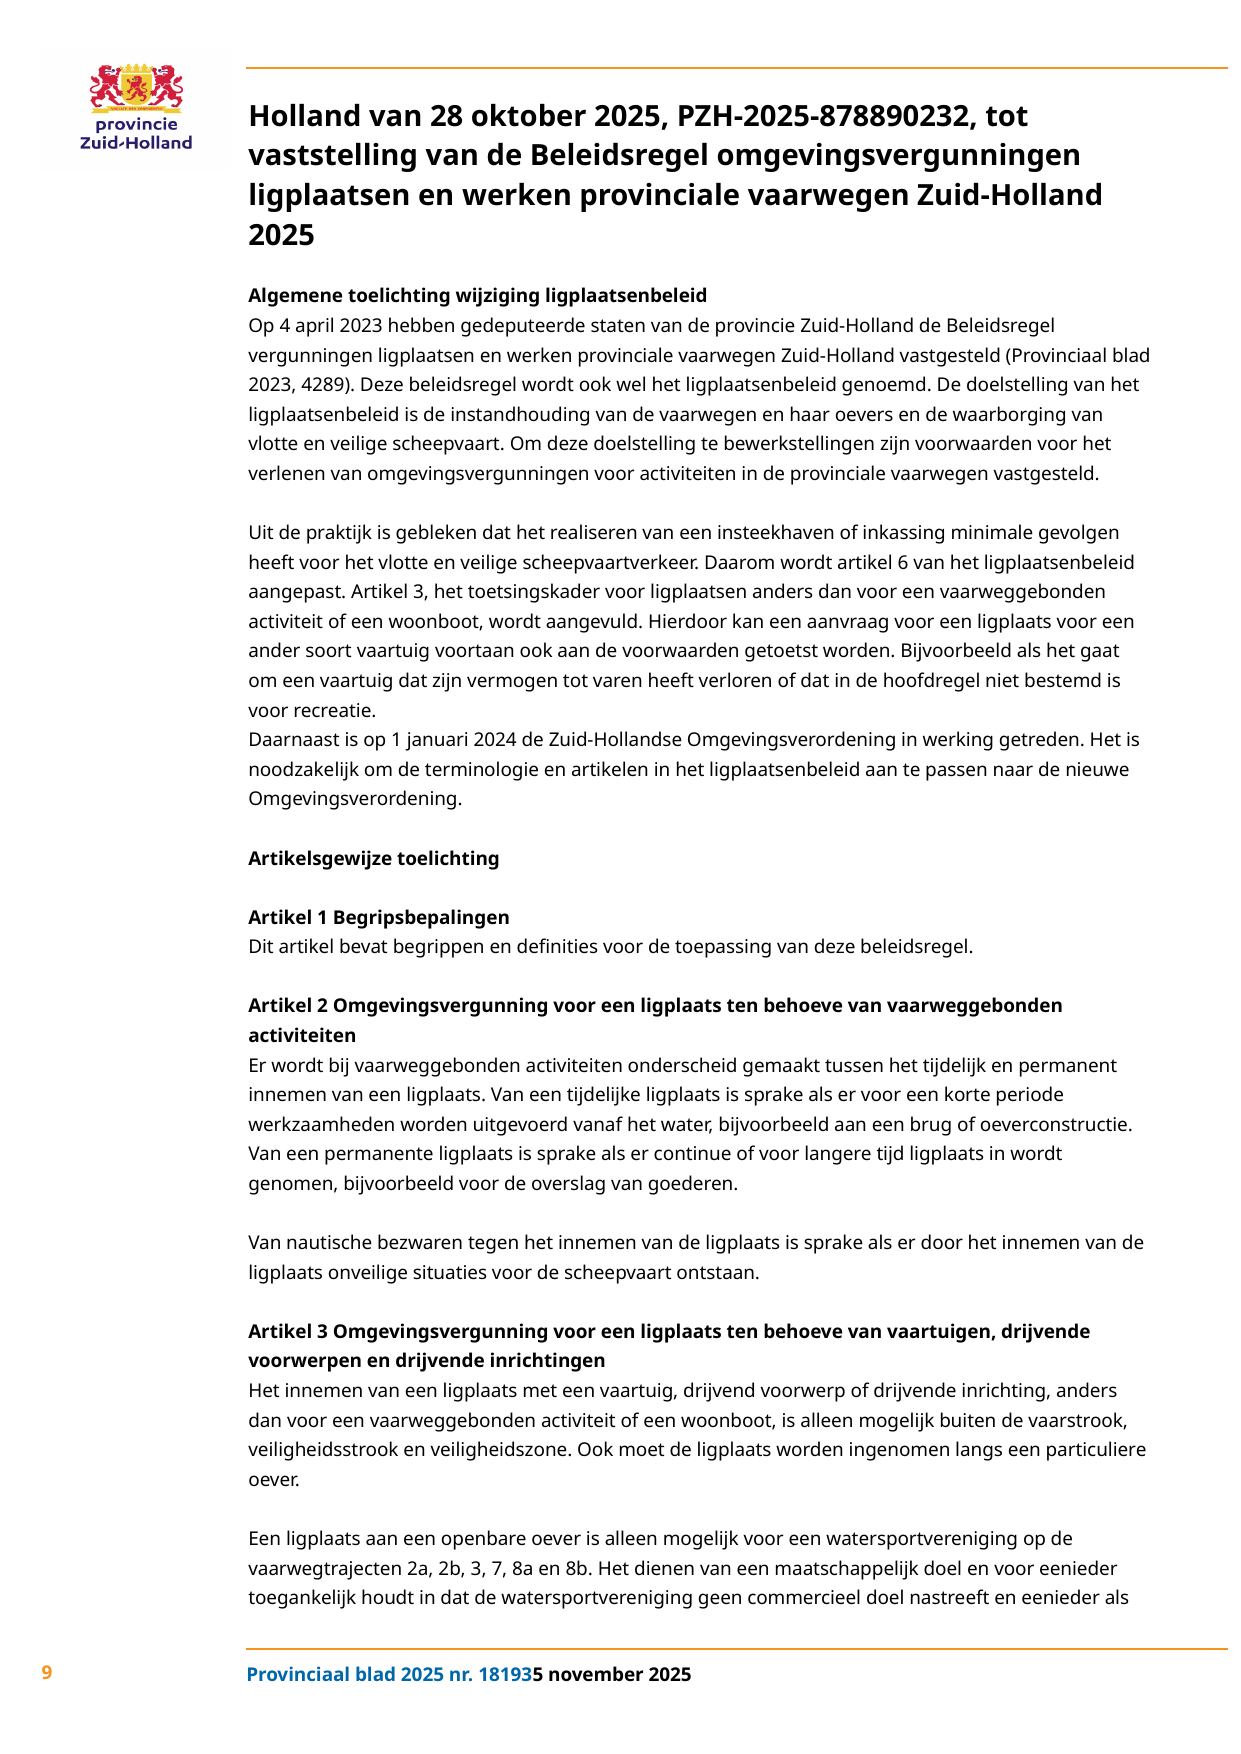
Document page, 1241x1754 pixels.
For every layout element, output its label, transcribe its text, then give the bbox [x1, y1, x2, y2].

text Het innemen van een ligplaats met een vaartuig, drijvend voorwerp of drijvende inrichting, anders dan voor een vaarweggebonden activiteit of een woonboot, is alleen mogelijk buiten de vaarstrook, veiligheidsstrook en veiligheidszone. Ook moet de ligplaats worden ingenomen langs een particuliere oever. [248, 1377, 1152, 1492]
text Op 4 april 2023 hebben gedeputeerde staten van de provincie Zuid-Holland de Beleidsregel vergunningen ligplaatsen en werken provinciale vaarwegen Zuid-Holland vastgesteld (Provinciaal blad 2023, 4289). Deze beleidsregel wordt ook wel het ligplaatsenbeleid genoemd. De doelstelling van het ligplaatsenbeleid is de instandhouding van de vaarwegen en haar oevers en de waarborging van vlotte en veilige scheepvaart. Om deze doelstelling te bewerkstellingen zijn voorwaarden voor het verlenen van omgevingsvergunningen voor activiteiten in de provinciale vaarwegen vastgesteld. [248, 312, 1152, 486]
text Holland van 28 oktober 2025, PZH-2025-878890232, tot vaststelling van de Beleidsregel omgevingsvergunningen ligplaatsen en werken provinciale vaarwegen Zuid-Holland 2025 [248, 95, 1152, 253]
text Artikel 1 Begripsbepalingen [248, 904, 1152, 930]
text Uit de praktijk is gebleken dat het realiseren van een insteekhaven of inkassing minimale gevolgen heeft voor het vlotte en veilige scheepvaartverkeer. Daarom wordt artikel 6 van het ligplaatsenbeleid aangepast. Artikel 3, het toetsingskader voor ligplaatsen anders dan voor een vaarweggebonden activiteit of een woonboot, wordt aangevuld. Hierdoor kan een aanvraag voor een ligplaats voor een ander soort vaartuig voortaan ook aan de voorwaarden getoetst worden. Bijvoorbeeld als het gaat om een vaartuig dat zijn vermogen tot varen heeft verloren of dat in de hoofdregel niet bestemd is voor recreatie. [248, 519, 1152, 723]
text Artikel 2 Omgevingsvergunning voor een ligplaats ten behoeve van vaarweggebonden activiteiten [248, 993, 1152, 1048]
text Artikelsgewijze toelichting [248, 845, 1152, 871]
text Een ligplaats aan een openbare oever is alleen mogelijk voor een watersportvereniging op de vaarwegtrajecten 2a, 2b, 3, 7, 8a en 8b. Het dienen van een maatschappelijk doel en voor eenieder toegankelijk houdt in dat de watersportvereniging geen commercieel doel nastreeft en eenieder als [248, 1525, 1152, 1610]
text Dit artikel bevat begrippen en definities voor de toepassing van deze beleidsregel. [248, 933, 1152, 959]
text Daarnaast is op 1 januari 2024 de Zuid-Hollandse Omgevingsverordening in werking getreden. Het is noodzakelijk om de terminologie en artikelen in het ligplaatsenbeleid aan te passen naar de nieuwe Omgevingsverordening. [248, 726, 1152, 811]
text Er wordt bij vaarweggebonden activiteiten onderscheid gemaakt tussen het tijdelijk en permanent innemen van een ligplaats. Van een tijdelijke ligplaats is sprake als er voor een korte periode werkzaamheden worden uitgevoerd vanaf het water, bijvoorbeeld aan een brug of oeverconstructie. Van een permanente ligplaats is sprake als er continue of voor langere tijd ligplaats in wordt genomen, bijvoorbeeld voor de overslag van goederen. [248, 1052, 1152, 1196]
text Van nautische bezwaren tegen het innemen van de ligplaats is sprake als er door het innemen van de ligplaats onveilige situaties voor de scheepvaart ontstaan. [248, 1229, 1152, 1285]
text Artikel 3 Omgevingsvergunning voor een ligplaats ten behoeve van vaartuigen, drijvende voorwerpen en drijvende inrichtingen [248, 1318, 1152, 1373]
text Algemene toelichting wijziging ligplaatsenbeleid [248, 283, 1152, 308]
picture [41, 47, 231, 172]
